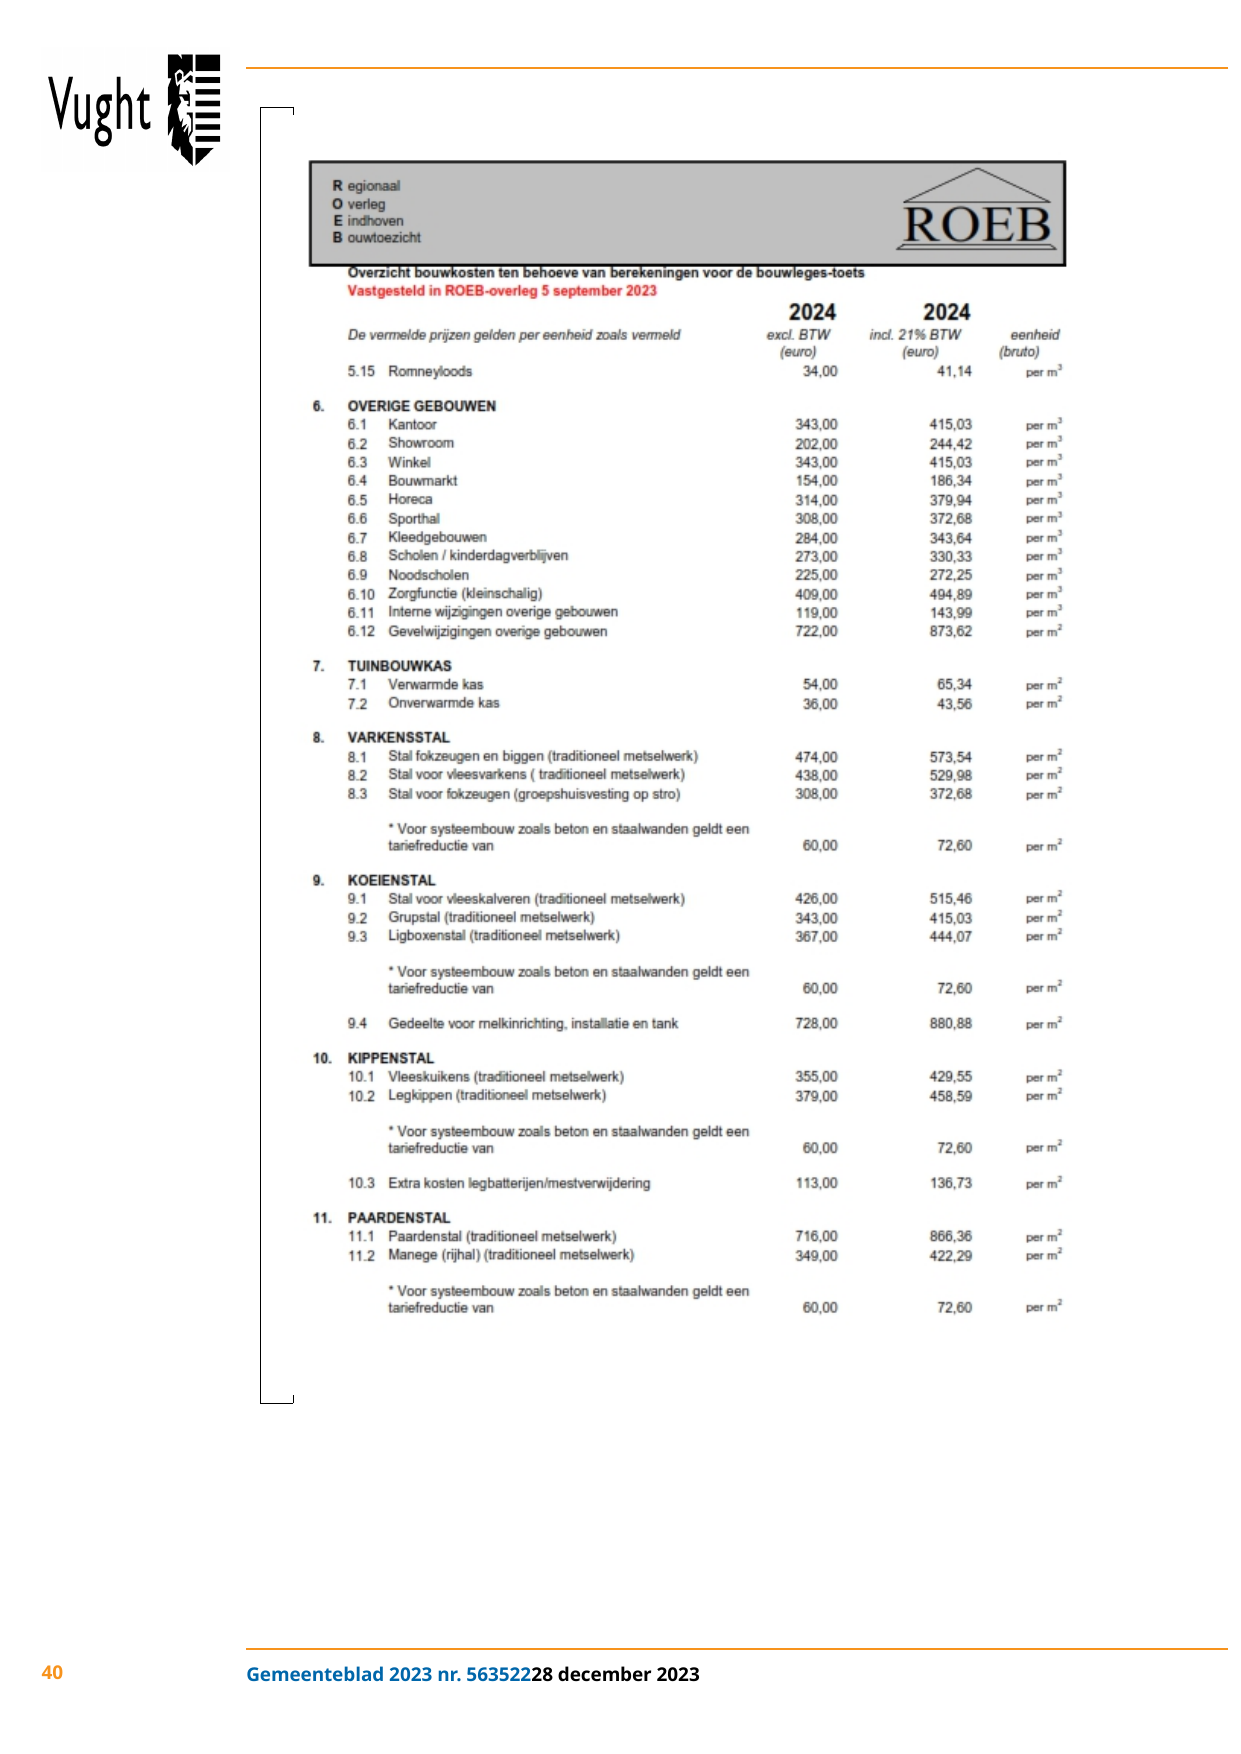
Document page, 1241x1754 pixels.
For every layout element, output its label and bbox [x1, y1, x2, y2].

picture [41, 47, 231, 172]
picture [268, 115, 1173, 1395]
